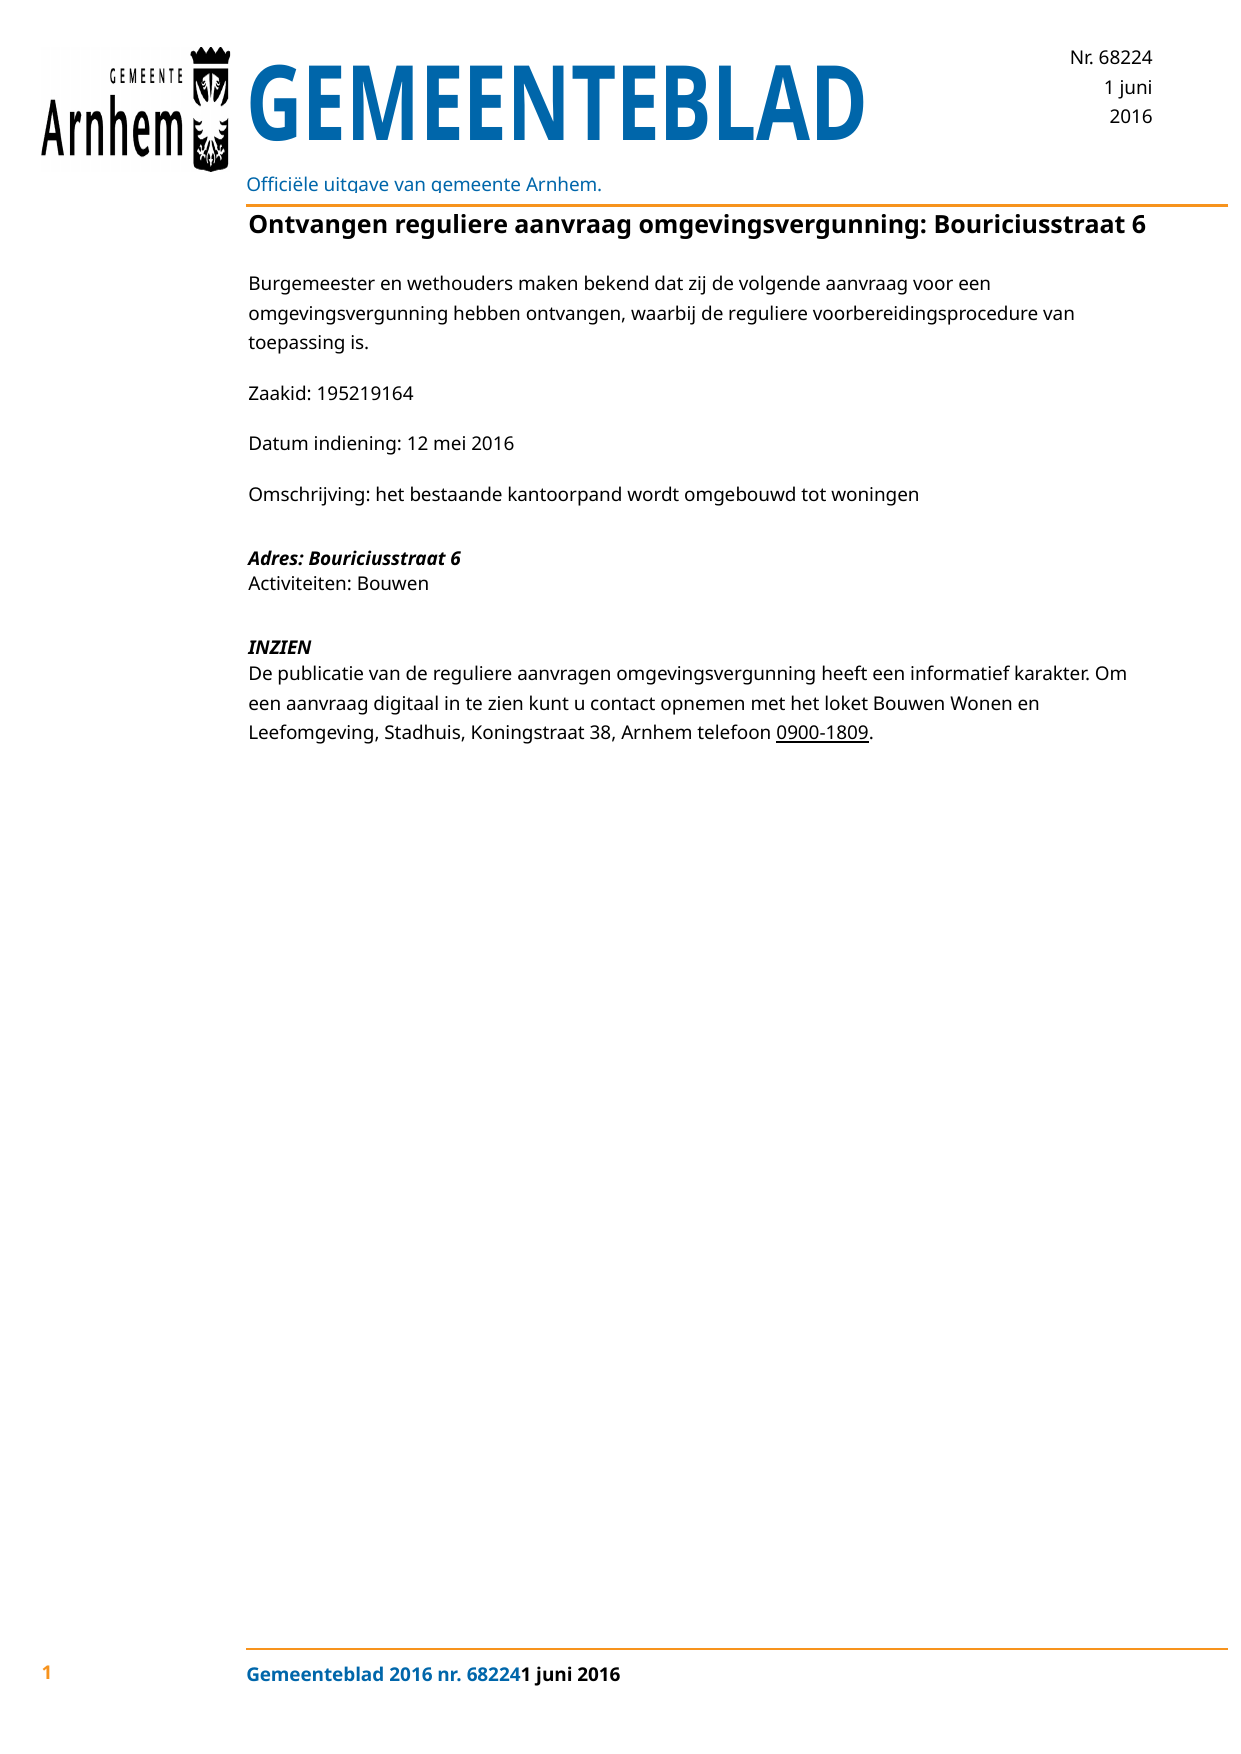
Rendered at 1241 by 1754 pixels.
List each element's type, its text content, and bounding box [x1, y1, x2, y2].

text INZIEN [248, 634, 1152, 660]
text De publicatie van de reguliere aanvragen omgevingsvergunning heeft een informatief karakter. Om een aanvraag digitaal in te zien kunt u contact opnemen met het loket Bouwen Wonen en Leefomgeving, Stadhuis, Koningstraat 38, Arnhem telefoon 0900-1809. [248, 660, 1152, 745]
text Activiteiten: Bouwen [248, 570, 1152, 596]
text Zaakid: 195219164 [248, 380, 1152, 406]
text Datum indiening: 12 mei 2016 [248, 430, 1152, 456]
picture [41, 47, 231, 172]
text Burgemeester en wethouders maken bekend dat zij de volgende aanvraag voor een omgevingsvergunning hebben ontvangen, waarbij de reguliere voorbereidingsprocedure van toepassing is. [248, 270, 1152, 355]
text Ontvangen reguliere aanvraag omgevingsvergunning: Bouriciusstraat 6 [248, 207, 1152, 241]
text Omschrijving: het bestaande kantoorpand wordt omgebouwd tot woningen [248, 481, 1152, 506]
text Adres: Bouriciusstraat 6 [248, 545, 1152, 570]
